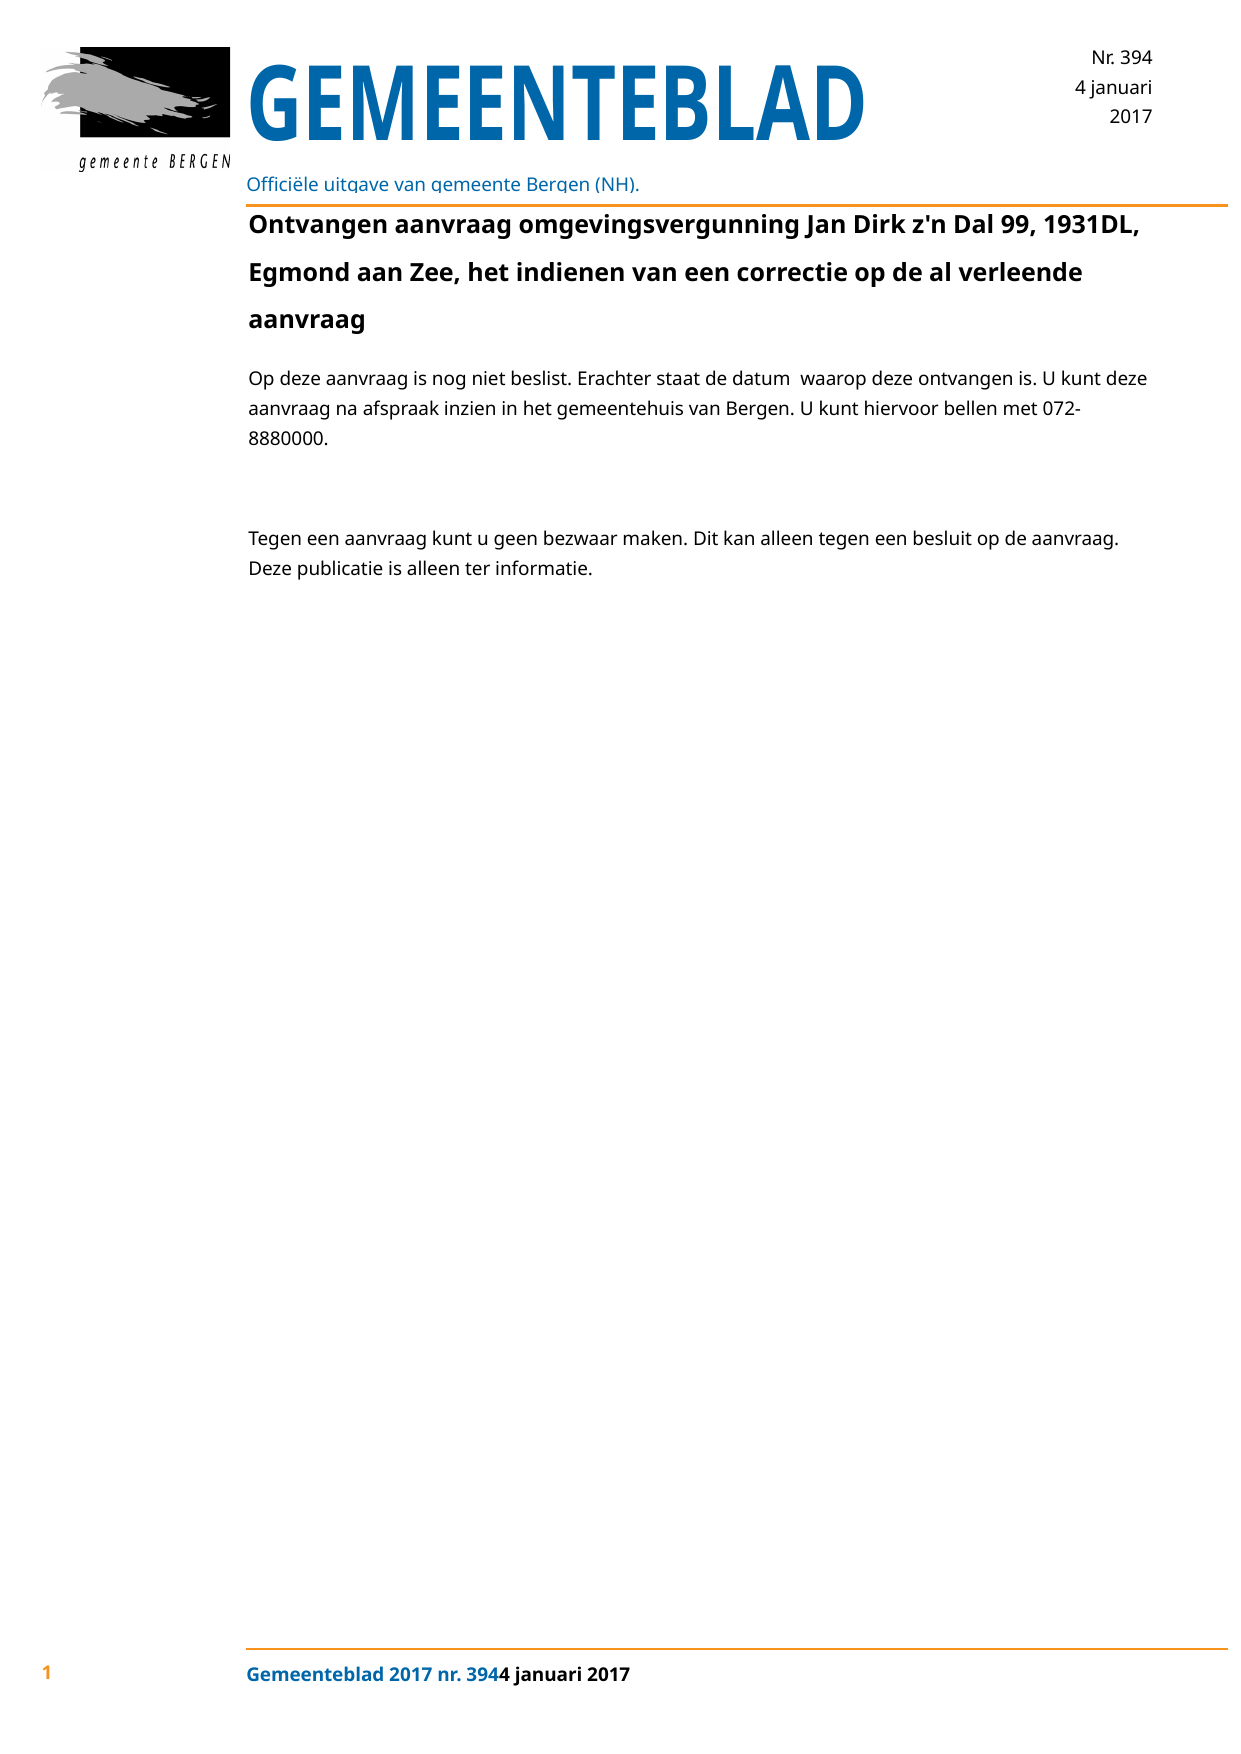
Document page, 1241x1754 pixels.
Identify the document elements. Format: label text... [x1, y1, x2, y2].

text Ontvangen aanvraag omgevingsvergunning Jan Dirk z'n Dal 99, 1931DL, Egmond aan Zee, het indienen van een correctie op de al verleende aanvraag [248, 207, 1152, 336]
text Op deze aanvraag is nog niet beslist. Erachter staat de datum waarop deze ontvangen is. U kunt deze aanvraag na afspraak inzien in het gemeentehuis van Bergen. U kunt hiervoor bellen met 072-8880000. [248, 366, 1152, 450]
picture [41, 47, 231, 172]
text Tegen een aanvraag kunt u geen bezwaar maken. Dit kan alleen tegen een besluit op de aanvraag. Deze publicatie is alleen ter informatie. [248, 526, 1152, 581]
